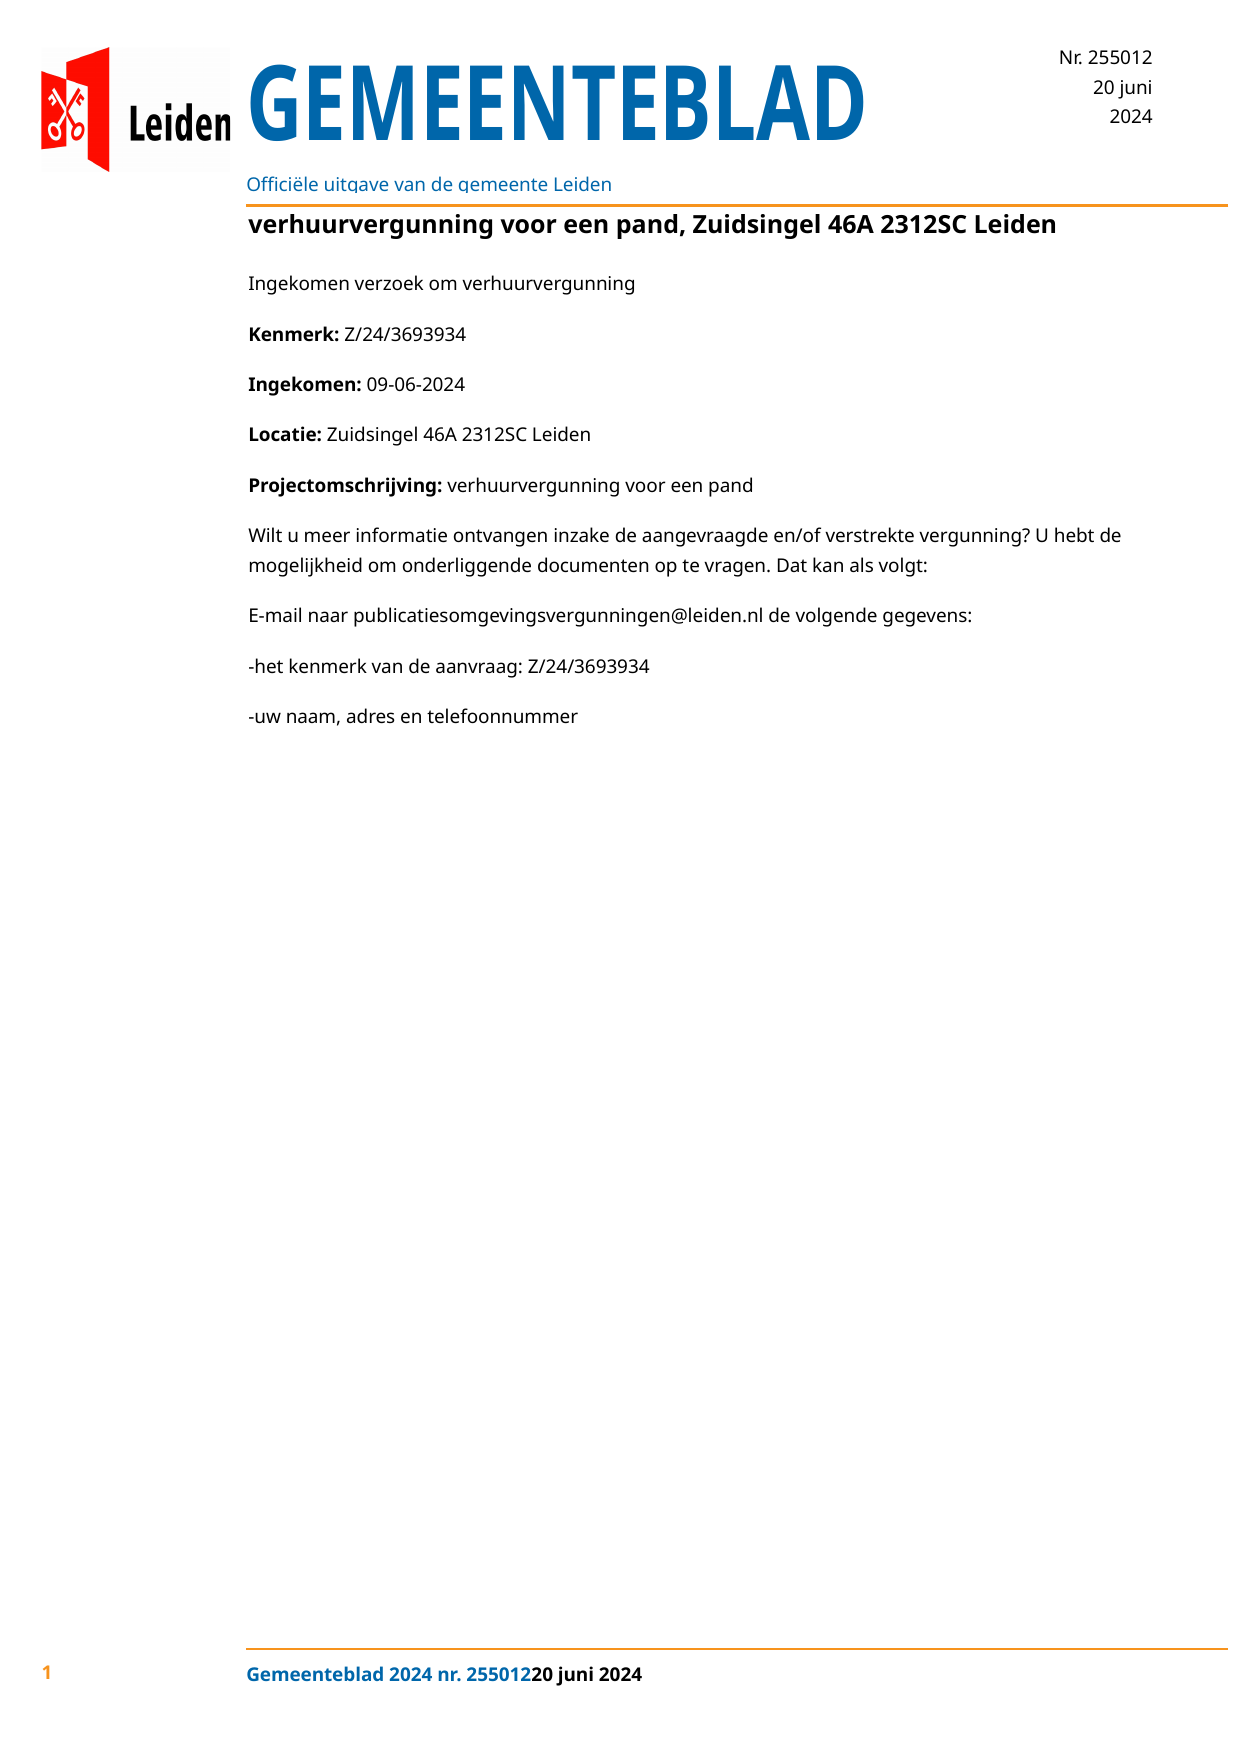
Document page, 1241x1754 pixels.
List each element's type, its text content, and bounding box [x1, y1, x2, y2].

text E-mail naar publicatiesomgevingsvergunningen@leiden.nl de volgende gegevens: [248, 602, 1152, 628]
text Projectomschrijving: verhuurvergunning voor een pand [248, 472, 1152, 498]
text Kenmerk: Z/24/3693934 [248, 321, 1152, 346]
text -het kenmerk van de aanvraag: Z/24/3693934 [248, 653, 1152, 678]
text Locatie: Zuidsingel 46A 2312SC Leiden [248, 422, 1152, 447]
picture [41, 47, 231, 172]
text Ingekomen: 09-06-2024 [248, 371, 1152, 397]
text -uw naam, adres en telefoonnummer [248, 703, 1152, 729]
text verhuurvergunning voor een pand, Zuidsingel 46A 2312SC Leiden [248, 207, 1152, 241]
text Ingekomen verzoek om verhuurvergunning [248, 270, 1152, 296]
text Wilt u meer informatie ontvangen inzake de aangevraagde en/of verstrekte vergunning? U hebt de mogelijkheid om onderliggende documenten op te vragen. Dat kan als volgt: [248, 522, 1152, 578]
